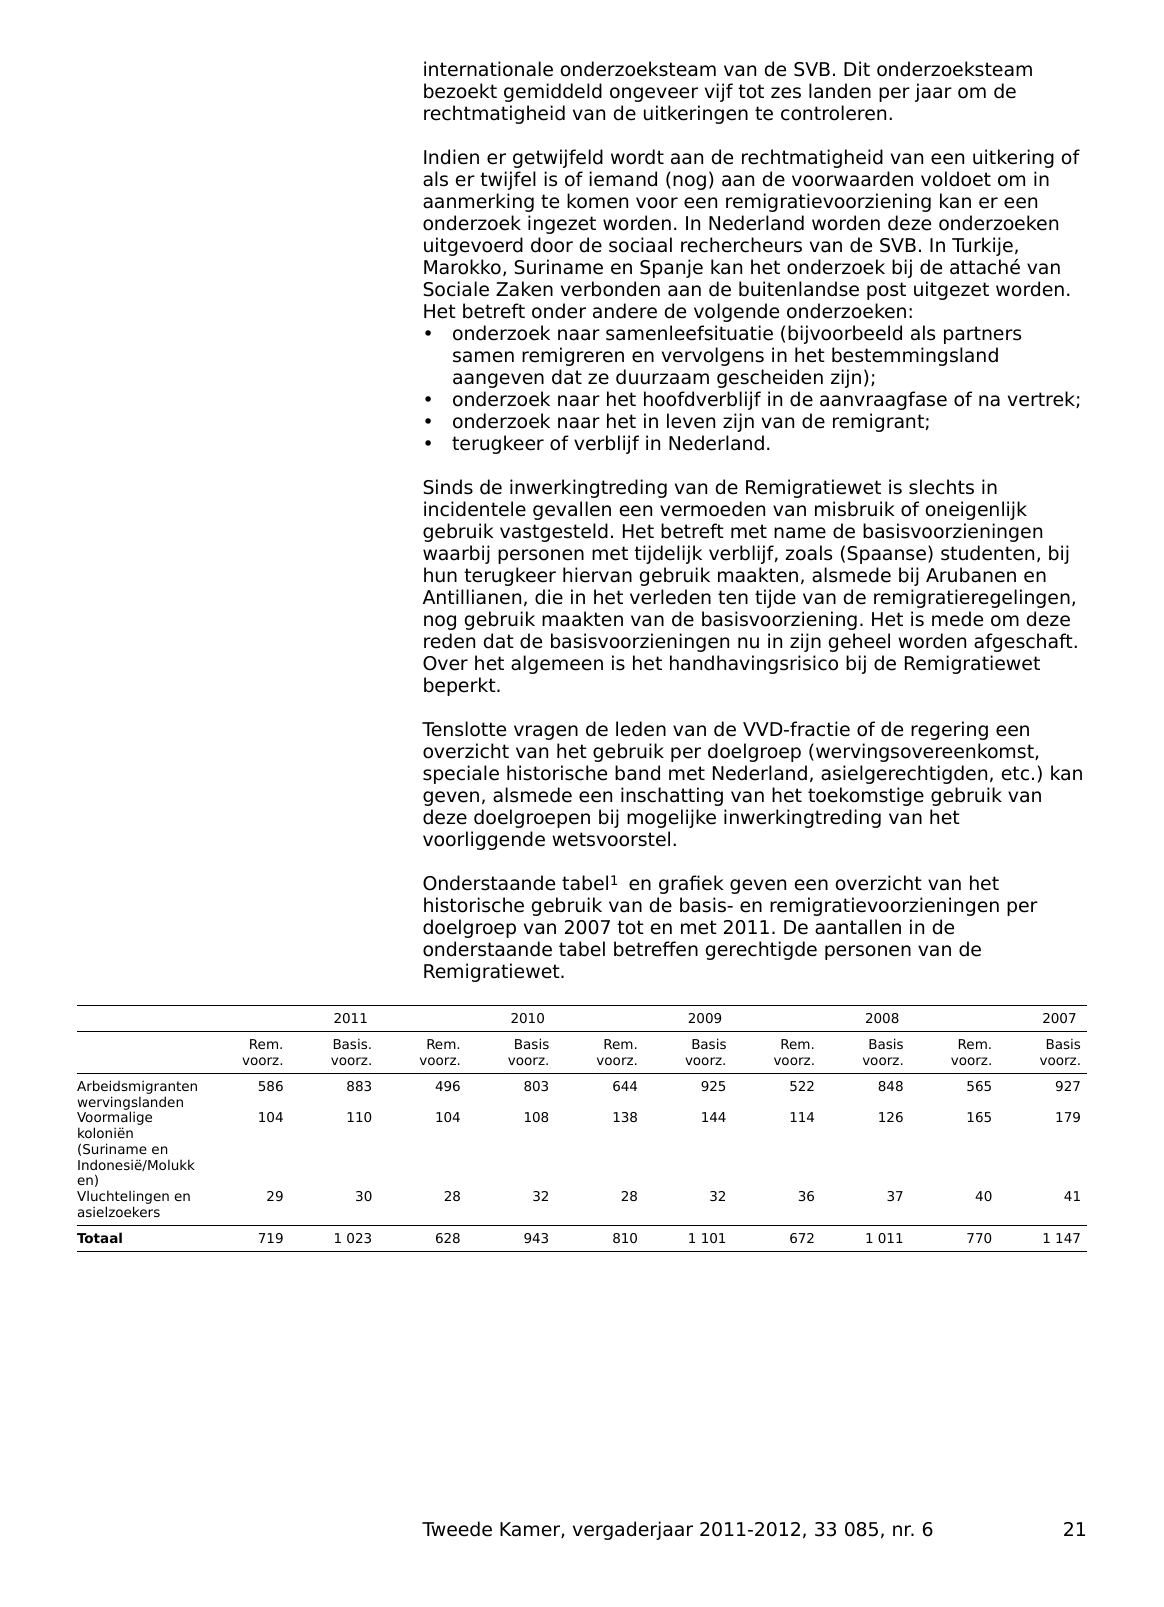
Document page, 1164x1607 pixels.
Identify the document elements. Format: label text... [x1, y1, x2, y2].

table_cell Rem. voorz. [909, 1032, 998, 1073]
table_cell 810 [555, 1226, 644, 1251]
table_cell 28 [555, 1189, 644, 1225]
table_cell 522 [732, 1074, 821, 1110]
table_cell 927 [998, 1074, 1087, 1110]
table_cell 1 147 [998, 1226, 1087, 1251]
table_cell 28 [378, 1189, 466, 1225]
table_cell Vluchtelingen en asielzoekers [77, 1189, 201, 1225]
table_cell 1 023 [289, 1226, 378, 1251]
table_cell 1 011 [821, 1226, 909, 1251]
text internationale onderzoeksteam van de SVB. Dit onderzoeksteam bezoekt gemiddeld ongeveer vijf tot zes landen per jaar om de rechtmatigheid van de uitkeringen te controleren. [422, 59, 1087, 125]
table_cell 165 [909, 1110, 998, 1189]
table_cell 110 [289, 1110, 378, 1189]
table_cell 126 [821, 1110, 909, 1189]
table_cell 32 [466, 1189, 555, 1225]
table_cell 672 [732, 1226, 821, 1251]
table_cell 1 101 [644, 1226, 732, 1251]
table_cell Basis voorz. [821, 1032, 909, 1073]
table_cell Basis voorz. [998, 1032, 1087, 1073]
table_cell 770 [909, 1226, 998, 1251]
table_header 2011 [201, 1006, 378, 1031]
table_header [77, 1006, 201, 1031]
table_cell Totaal [77, 1226, 201, 1251]
text • onderzoek naar samenleefsituatie (bijvoorbeeld als partners samen remigreren en vervolgens in het bestemmingsland aangeven dat ze duurzaam gescheiden zijn); [422, 323, 1087, 389]
table_cell Arbeidsmigranten wervingslanden [77, 1074, 201, 1110]
table_cell 719 [201, 1226, 289, 1251]
text Indien er getwijfeld wordt aan de rechtmatigheid van een uitkering of als er twijfel is of iemand (nog) aan de voorwaarden voldoet om in aanmerking te komen voor een remigratievoorziening kan er een onderzoek ingezet worden. In Nederland worden deze onderzoeken uitgevoerd door de sociaal rechercheurs van de SVB. In Turkije, Marokko, Suriname en Spanje kan het onderzoek bij de attaché van Sociale Zaken verbonden aan de buitenlandse post uitgezet worden. Het betreft onder andere de volgende onderzoeken: [422, 147, 1087, 323]
table_cell Rem. voorz. [555, 1032, 644, 1073]
table_header 2009 [555, 1006, 732, 1031]
table_cell 496 [378, 1074, 466, 1110]
text • terugkeer of verblijf in Nederland. [422, 433, 1087, 455]
table_cell 29 [201, 1189, 289, 1225]
table_cell 628 [378, 1226, 466, 1251]
table_cell 104 [201, 1110, 289, 1189]
table_cell 144 [644, 1110, 732, 1189]
table_cell 114 [732, 1110, 821, 1189]
table_cell 179 [998, 1110, 1087, 1189]
table_header 2007 [909, 1006, 1087, 1031]
table_header 2008 [732, 1006, 909, 1031]
table_cell 943 [466, 1226, 555, 1251]
table_cell 30 [289, 1189, 378, 1225]
table_cell 40 [909, 1189, 998, 1225]
table_cell 848 [821, 1074, 909, 1110]
table_cell Rem. voorz. [378, 1032, 466, 1073]
table_cell 883 [289, 1074, 378, 1110]
table_header 2010 [378, 1006, 555, 1031]
table_cell 644 [555, 1074, 644, 1110]
table_cell 586 [201, 1074, 289, 1110]
table_cell [77, 1032, 201, 1073]
text • onderzoek naar het in leven zijn van de remigrant; [422, 411, 1087, 433]
table_cell Voormalige koloniën (Suriname en Indonesië/Molukken) [77, 1110, 201, 1189]
table_cell Basis voorz. [644, 1032, 732, 1073]
text Tenslotte vragen de leden van de VVD-fractie of de regering een overzicht van het gebruik per doelgroep (wervingsovereenkomst, speciale historische band met Nederland, asielgerechtigden, etc.) kan geven, alsmede een inschatting van het toekomstige gebruik van deze doelgroepen bij mogelijke inwerkingtreding van het voorliggende wetsvoorstel. [422, 719, 1087, 851]
table_cell 41 [998, 1189, 1087, 1225]
table_cell Basis. voorz. [289, 1032, 378, 1073]
table_cell 108 [466, 1110, 555, 1189]
text Sinds de inwerkingtreding van de Remigratiewet is slechts in incidentele gevallen een vermoeden van misbruik of oneigenlijk gebruik vastgesteld. Het betreft met name de basisvoorzieningen waarbij personen met tijdelijk verblijf, zoals (Spaanse) studenten, bij hun terugkeer hiervan gebruik maakten, alsmede bij Arubanen en Antillianen, die in het verleden ten tijde van de remigratieregelingen, nog gebruik maakten van de basisvoorziening. Het is mede om deze reden dat de basisvoorzieningen nu in zijn geheel worden afgeschaft. Over het algemeen is het handhavingsrisico bij de Remigratiewet beperkt. [422, 477, 1087, 697]
table_cell 925 [644, 1074, 732, 1110]
text Onderstaande tabel1 en grafiek geven een overzicht van het historische gebruik van de basis- en remigratievoorzieningen per doelgroep van 2007 tot en met 2011. De aantallen in de onderstaande tabel betreffen gerechtigde personen van de Remigratiewet. [422, 873, 1087, 983]
table_cell 36 [732, 1189, 821, 1225]
table_cell 32 [644, 1189, 732, 1225]
table_cell 803 [466, 1074, 555, 1110]
table_cell 37 [821, 1189, 909, 1225]
table_cell 565 [909, 1074, 998, 1110]
table_cell 138 [555, 1110, 644, 1189]
table_cell Rem. voorz. [201, 1032, 289, 1073]
table_cell 104 [378, 1110, 466, 1189]
table_cell Basis voorz. [466, 1032, 555, 1073]
table_cell Rem. voorz. [732, 1032, 821, 1073]
text • onderzoek naar het hoofdverblijf in de aanvraagfase of na vertrek; [422, 389, 1087, 411]
